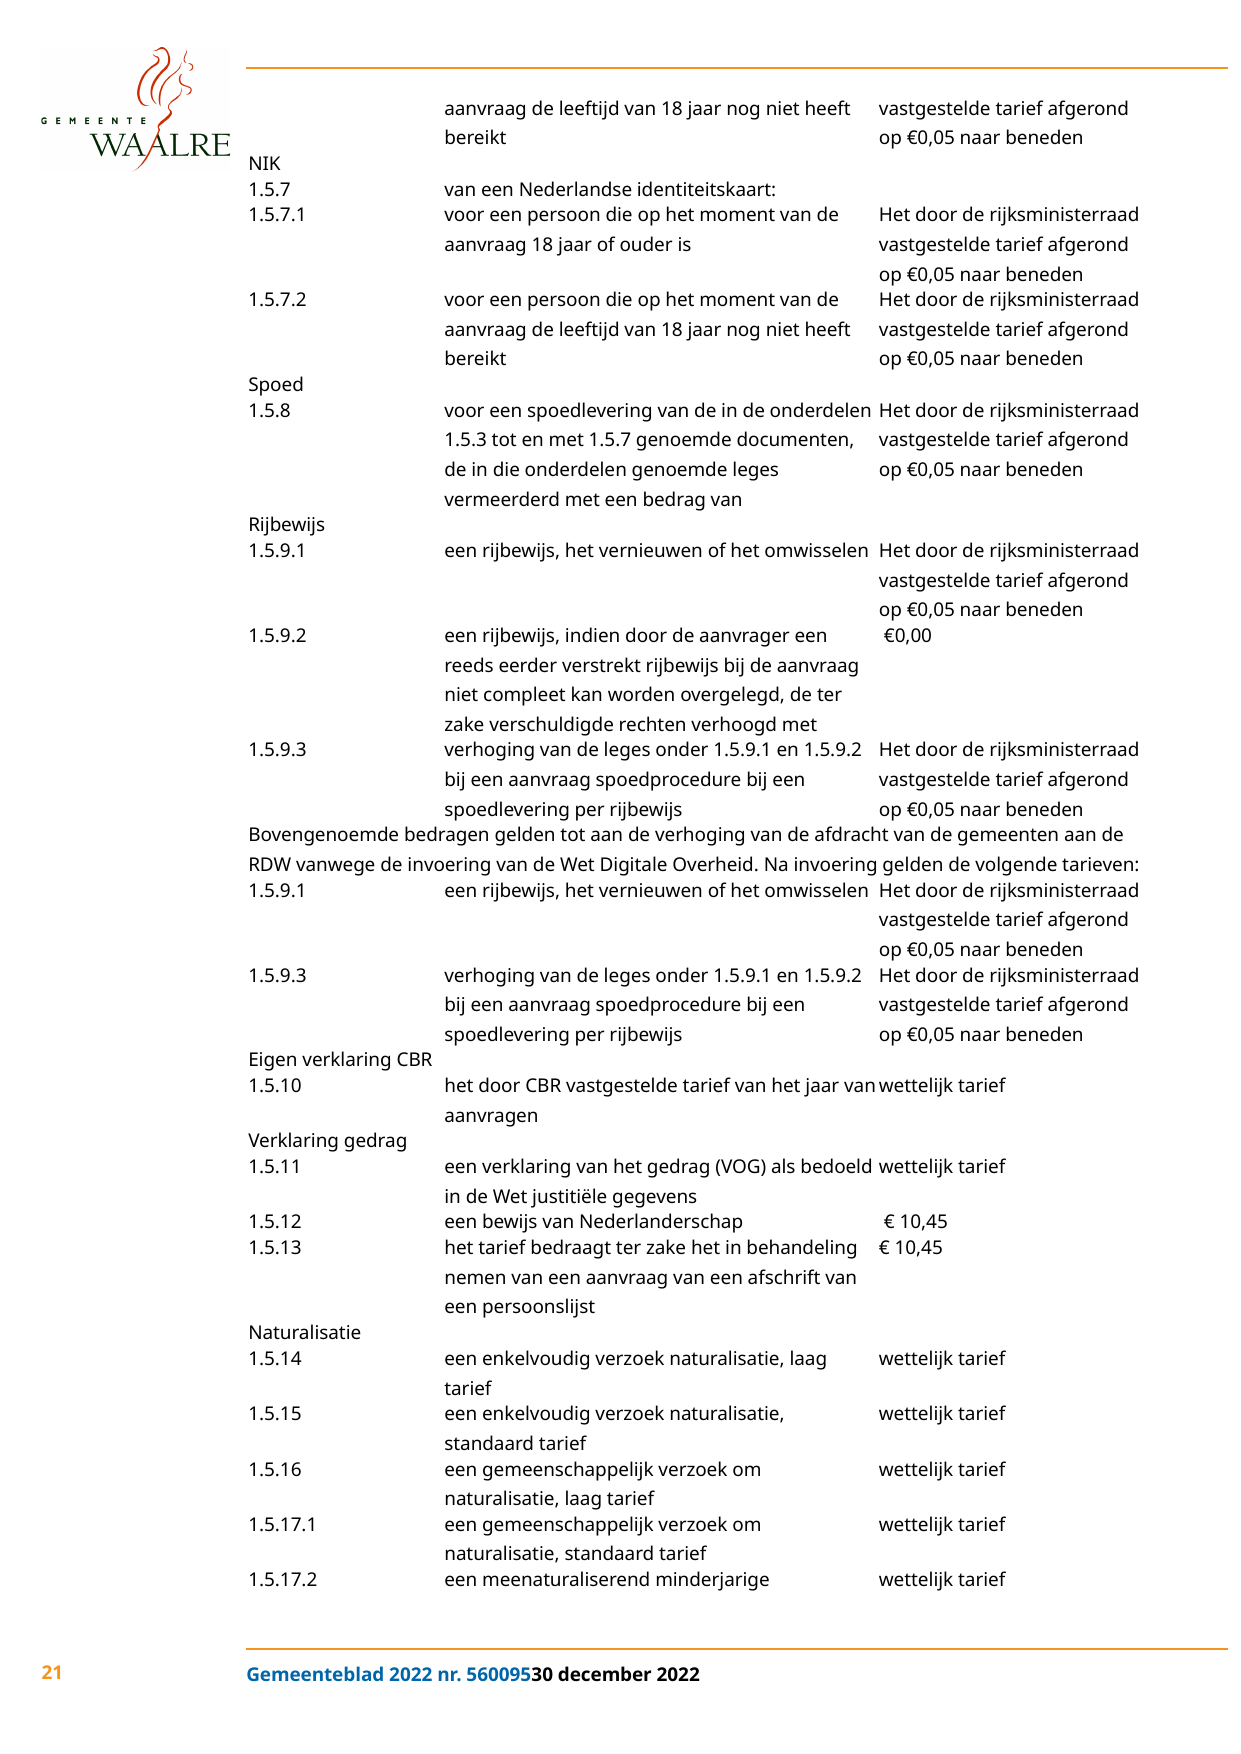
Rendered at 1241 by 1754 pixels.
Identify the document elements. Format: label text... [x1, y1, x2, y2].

table_cell wettelijk tarief [879, 1511, 1152, 1566]
table_cell Het door de rijksministerraad vastgestelde tarief afgerond op €0,05 naar beneden [879, 877, 1152, 962]
table_cell Rijbewijs [248, 512, 1152, 537]
table_cell 1.5.12 [248, 1209, 444, 1234]
table_cell Het door de rijksministerraad vastgestelde tarief afgerond op €0,05 naar beneden [879, 202, 1152, 286]
table_cell van een Nederlandse identiteitskaart: [444, 176, 879, 202]
table_cell Eigen verklaring CBR [248, 1047, 1152, 1072]
table_cell Bovengenoemde bedragen gelden tot aan de verhoging van de afdracht van de gemeenten aan de RDW vanwege de invoering van de Wet Digitale Overheid. Na invoering gelden de volgende tarieven: [248, 822, 1152, 877]
table_cell aanvraag de leeftijd van 18 jaar nog niet heeft bereikt [444, 95, 879, 150]
table_cell wettelijk tarief [879, 1456, 1152, 1511]
table_cell 1.5.8 [248, 397, 444, 512]
table_cell € 10,45 [879, 1209, 1152, 1234]
table_cell voor een spoedlevering van de in de onderdelen 1.5.3 tot en met 1.5.7 genoemde documenten, de in die onderdelen genoemde leges vermeerderd met een bedrag van [444, 397, 879, 512]
table_cell een rijbewijs, indien door de aanvrager een reeds eerder verstrekt rijbewijs bij de aanvraag niet compleet kan worden overgelegd, de ter zake verschuldigde rechten verhoogd met [444, 622, 879, 737]
table_cell 1.5.9.1 [248, 877, 444, 962]
table_cell Het door de rijksministerraad vastgestelde tarief afgerond op €0,05 naar beneden [879, 397, 1152, 512]
table_cell [248, 95, 444, 150]
table_cell Het door de rijksministerraad vastgestelde tarief afgerond op €0,05 naar beneden [879, 962, 1152, 1047]
table_cell voor een persoon die op het moment van de aanvraag de leeftijd van 18 jaar nog niet heeft bereikt [444, 286, 879, 371]
table_cell 1.5.16 [248, 1456, 444, 1511]
table_cell een enkelvoudig verzoek naturalisatie, standaard tarief [444, 1400, 879, 1456]
table_cell wettelijk tarief [879, 1154, 1152, 1209]
table_cell Het door de rijksministerraad vastgestelde tarief afgerond op €0,05 naar beneden [879, 286, 1152, 371]
table_cell Het door de rijksministerraad vastgestelde tarief afgerond op €0,05 naar beneden [879, 737, 1152, 822]
table_cell een gemeenschappelijk verzoek om naturalisatie, laag tarief [444, 1456, 879, 1511]
table_cell 1.5.17.1 [248, 1511, 444, 1566]
table_cell NIK [248, 150, 1152, 176]
table_cell 1.5.17.2 [248, 1566, 444, 1592]
table_cell 1.5.15 [248, 1400, 444, 1456]
table_cell 1.5.9.3 [248, 962, 444, 1047]
table_cell wettelijk tarief [879, 1345, 1152, 1400]
table_cell 1.5.9.1 [248, 537, 444, 622]
table_cell een enkelvoudig verzoek naturalisatie, laag tarief [444, 1345, 879, 1400]
table_cell 1.5.7.2 [248, 286, 444, 371]
table_cell Spoed [248, 371, 1152, 397]
table_cell 1.5.9.3 [248, 737, 444, 822]
table_cell 1.5.14 [248, 1345, 444, 1400]
picture [41, 47, 231, 172]
table_cell Het door de rijksministerraad vastgestelde tarief afgerond op €0,05 naar beneden [879, 537, 1152, 622]
table_cell een verklaring van het gedrag (VOG) als bedoeld in de Wet justitiële gegevens [444, 1154, 879, 1209]
table_cell €0,00 [879, 622, 1152, 737]
table_cell € 10,45 [879, 1235, 1152, 1319]
table_cell voor een persoon die op het moment van de aanvraag 18 jaar of ouder is [444, 202, 879, 286]
table_cell een gemeenschappelijk verzoek om naturalisatie, standaard tarief [444, 1511, 879, 1566]
table_cell verhoging van de leges onder 1.5.9.1 en 1.5.9.2 bij een aanvraag spoedprocedure bij een spoedlevering per rijbewijs [444, 737, 879, 822]
table_cell wettelijk tarief [879, 1400, 1152, 1456]
table_cell het tarief bedraagt ter zake het in behandeling nemen van een aanvraag van een afschrift van een persoonslijst [444, 1235, 879, 1319]
table_cell een rijbewijs, het vernieuwen of het omwisselen [444, 877, 879, 962]
table_cell vastgestelde tarief afgerond op €0,05 naar beneden [879, 95, 1152, 150]
table_cell het door CBR vastgestelde tarief van het jaar van aanvragen [444, 1073, 879, 1128]
table_cell een rijbewijs, het vernieuwen of het omwisselen [444, 537, 879, 622]
table_cell 1.5.11 [248, 1154, 444, 1209]
table_cell [879, 176, 1152, 202]
table_cell wettelijk tarief [879, 1566, 1152, 1592]
table_cell een bewijs van Nederlanderschap [444, 1209, 879, 1234]
table_cell 1.5.7.1 [248, 202, 444, 286]
table_cell Naturalisatie [248, 1319, 1152, 1345]
table_cell wettelijk tarief [879, 1073, 1152, 1128]
table_cell 1.5.10 [248, 1073, 444, 1128]
table_cell 1.5.9.2 [248, 622, 444, 737]
table_cell Verklaring gedrag [248, 1128, 1152, 1153]
table_cell een meenaturaliserend minderjarige [444, 1566, 879, 1592]
table_cell verhoging van de leges onder 1.5.9.1 en 1.5.9.2 bij een aanvraag spoedprocedure bij een spoedlevering per rijbewijs [444, 962, 879, 1047]
table_cell 1.5.7 [248, 176, 444, 202]
table_cell 1.5.13 [248, 1235, 444, 1319]
